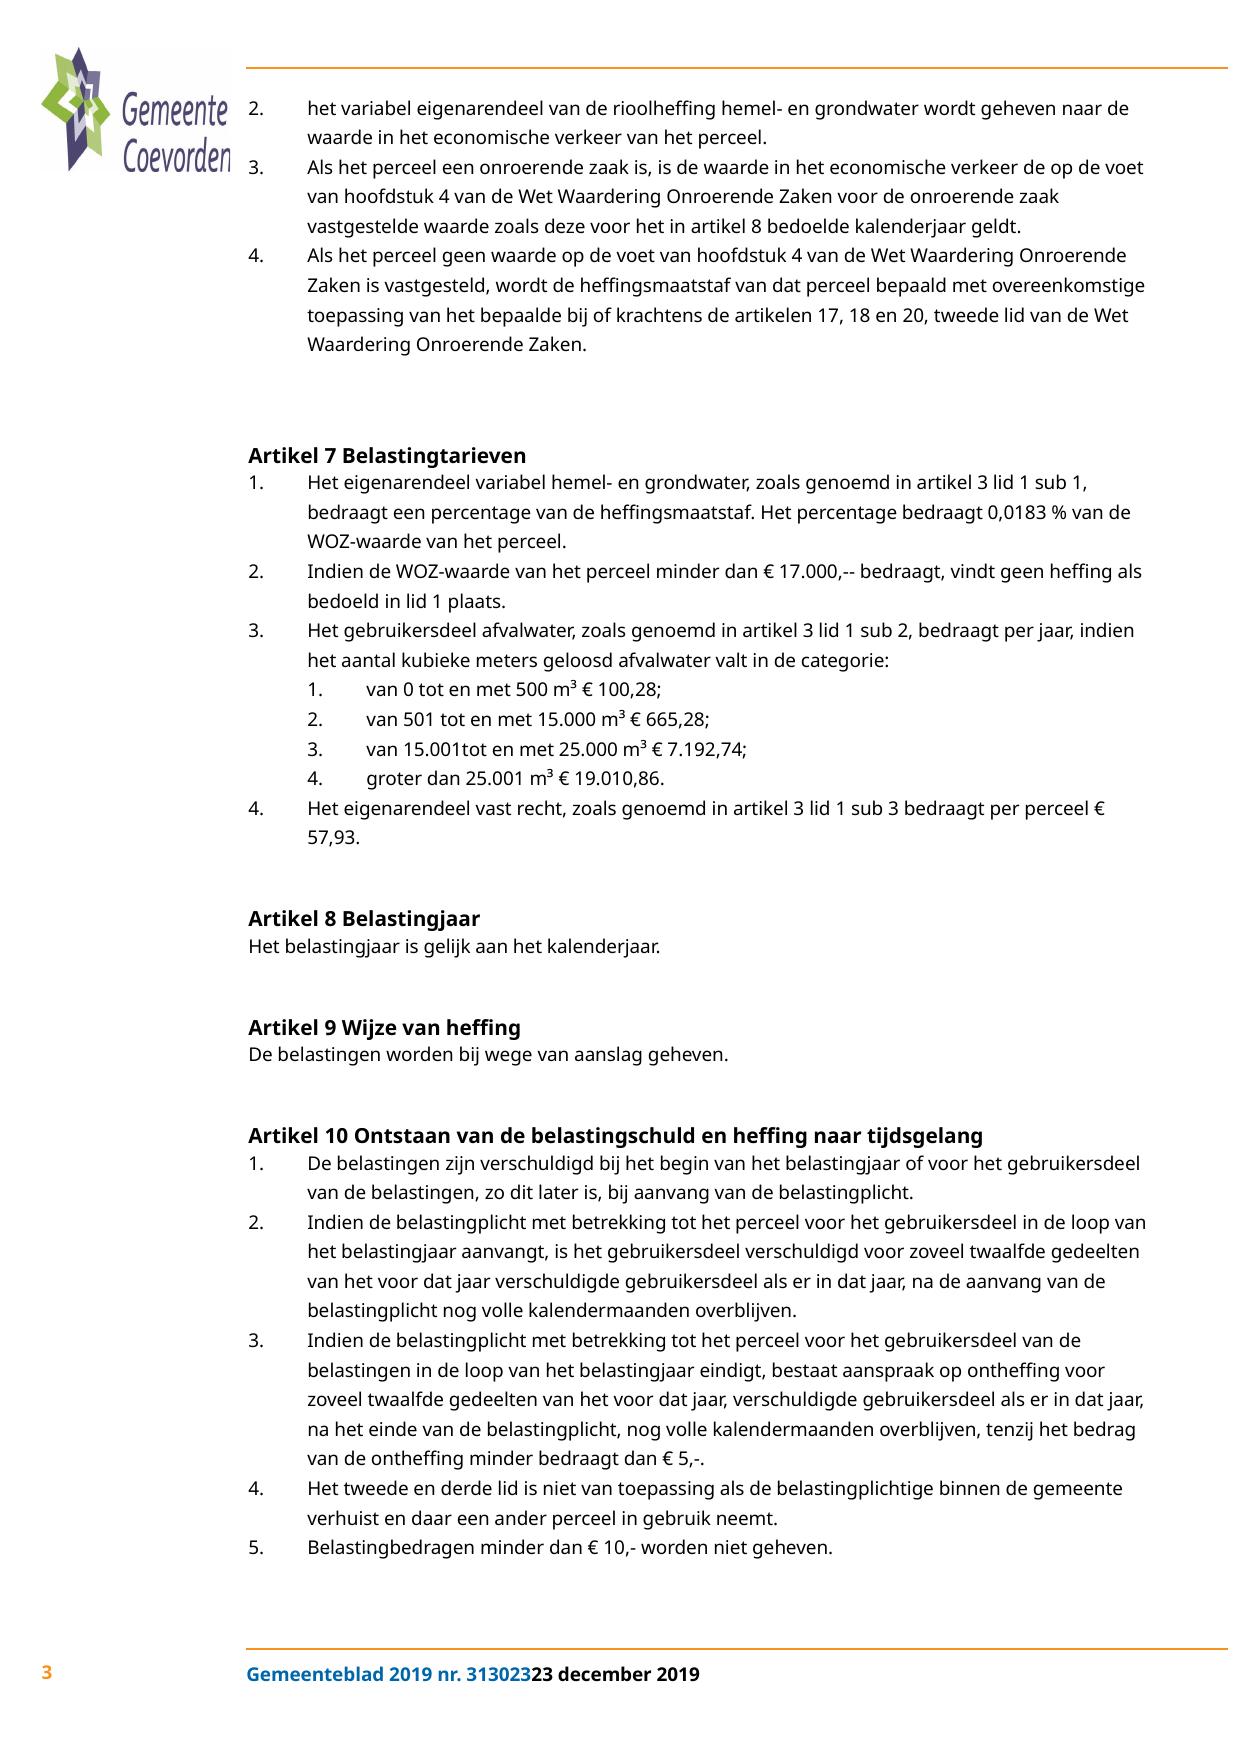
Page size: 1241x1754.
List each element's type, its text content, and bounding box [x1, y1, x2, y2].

text Artikel 10 Ontstaan van de belastingschuld en heffing naar tijdsgelang [248, 1121, 1152, 1150]
list De belastingen zijn verschuldigd bij het begin van het belastingjaar of voor het gebruikersdeel van de belastingen, zo dit later is, bij aanvang van de belastingplicht. [248, 1150, 1152, 1205]
list Als het perceel geen waarde op de voet van hoofdstuk 4 van de Wet Waardering Onroerende Zaken is vastgesteld, wordt de heffingsmaatstaf van dat perceel bepaald met overeenkomstige toepassing van het bepaalde bij of krachtens de artikelen 17, 18 en 20, tweede lid van de Wet Waardering Onroerende Zaken. [248, 243, 1152, 357]
list van 0 tot en met 500 m³ € 100,28; [307, 677, 1152, 702]
list Indien de belastingplicht met betrekking tot het perceel voor het gebruikersdeel in de loop van het belastingjaar aanvangt, is het gebruikersdeel verschuldigd voor zoveel twaalfde gedeelten van het voor dat jaar verschuldigde gebruikersdeel als er in dat jaar, na de aanvang van de belastingplicht nog volle kalendermaanden overblijven. [248, 1209, 1152, 1323]
text Artikel 9 Wijze van heffing [248, 1013, 1152, 1041]
list het variabel eigenarendeel van de rioolheffing hemel- en grondwater wordt geheven naar de waarde in het economische verkeer van het perceel. [248, 95, 1152, 150]
list Het eigenarendeel variabel hemel- en grondwater, zoals genoemd in artikel 3 lid 1 sub 1, bedraagt een percentage van de heffingsmaatstaf. Het percentage bedraagt 0,0183 % van de WOZ-waarde van het perceel. [248, 469, 1152, 554]
list Indien de WOZ-waarde van het perceel minder dan € 17.000,-- bedraagt, vindt geen heffing als bedoeld in lid 1 plaats. [248, 558, 1152, 613]
list Het gebruikersdeel afvalwater, zoals genoemd in artikel 3 lid 1 sub 2, bedraagt per jaar, indien het aantal kubieke meters geloosd afvalwater valt in de categorie: [248, 617, 1152, 673]
list Belastingbedragen minder dan € 10,- worden niet geheven. [248, 1534, 1152, 1560]
list Het eigenarendeel vast recht, zoals genoemd in artikel 3 lid 1 sub 3 bedraagt per perceel € 57,93. [248, 795, 1152, 850]
text De belastingen worden bij wege van aanslag geheven. [248, 1041, 1152, 1067]
list groter dan 25.001 m³ € 19.010,86. [307, 765, 1152, 791]
picture [41, 47, 231, 172]
text Artikel 8 Belastingjaar [248, 904, 1152, 933]
text Artikel 7 Belastingtarieven [248, 441, 1152, 469]
list Indien de belastingplicht met betrekking tot het perceel voor het gebruikersdeel van de belastingen in de loop van het belastingjaar eindigt, bestaat aanspraak op ontheffing voor zoveel twaalfde gedeelten van het voor dat jaar, verschuldigde gebruikersdeel als er in dat jaar, na het einde van de belastingplicht, nog volle kalendermaanden overblijven, tenzij het bedrag van de ontheffing minder bedraagt dan € 5,-. [248, 1327, 1152, 1471]
text Het belastingjaar is gelijk aan het kalenderjaar. [248, 933, 1152, 959]
list van 501 tot en met 15.000 m³ € 665,28; [307, 706, 1152, 732]
list Het tweede en derde lid is niet van toepassing als de belastingplichtige binnen de gemeente verhuist en daar een ander perceel in gebruik neemt. [248, 1475, 1152, 1531]
list van 15.001tot en met 25.000 m³ € 7.192,74; [307, 736, 1152, 761]
list Als het perceel een onroerende zaak is, is de waarde in het economische verkeer de op de voet van hoofdstuk 4 van de Wet Waardering Onroerende Zaken voor de onroerende zaak vastgestelde waarde zoals deze voor het in artikel 8 bedoelde kalenderjaar geldt. [248, 154, 1152, 239]
